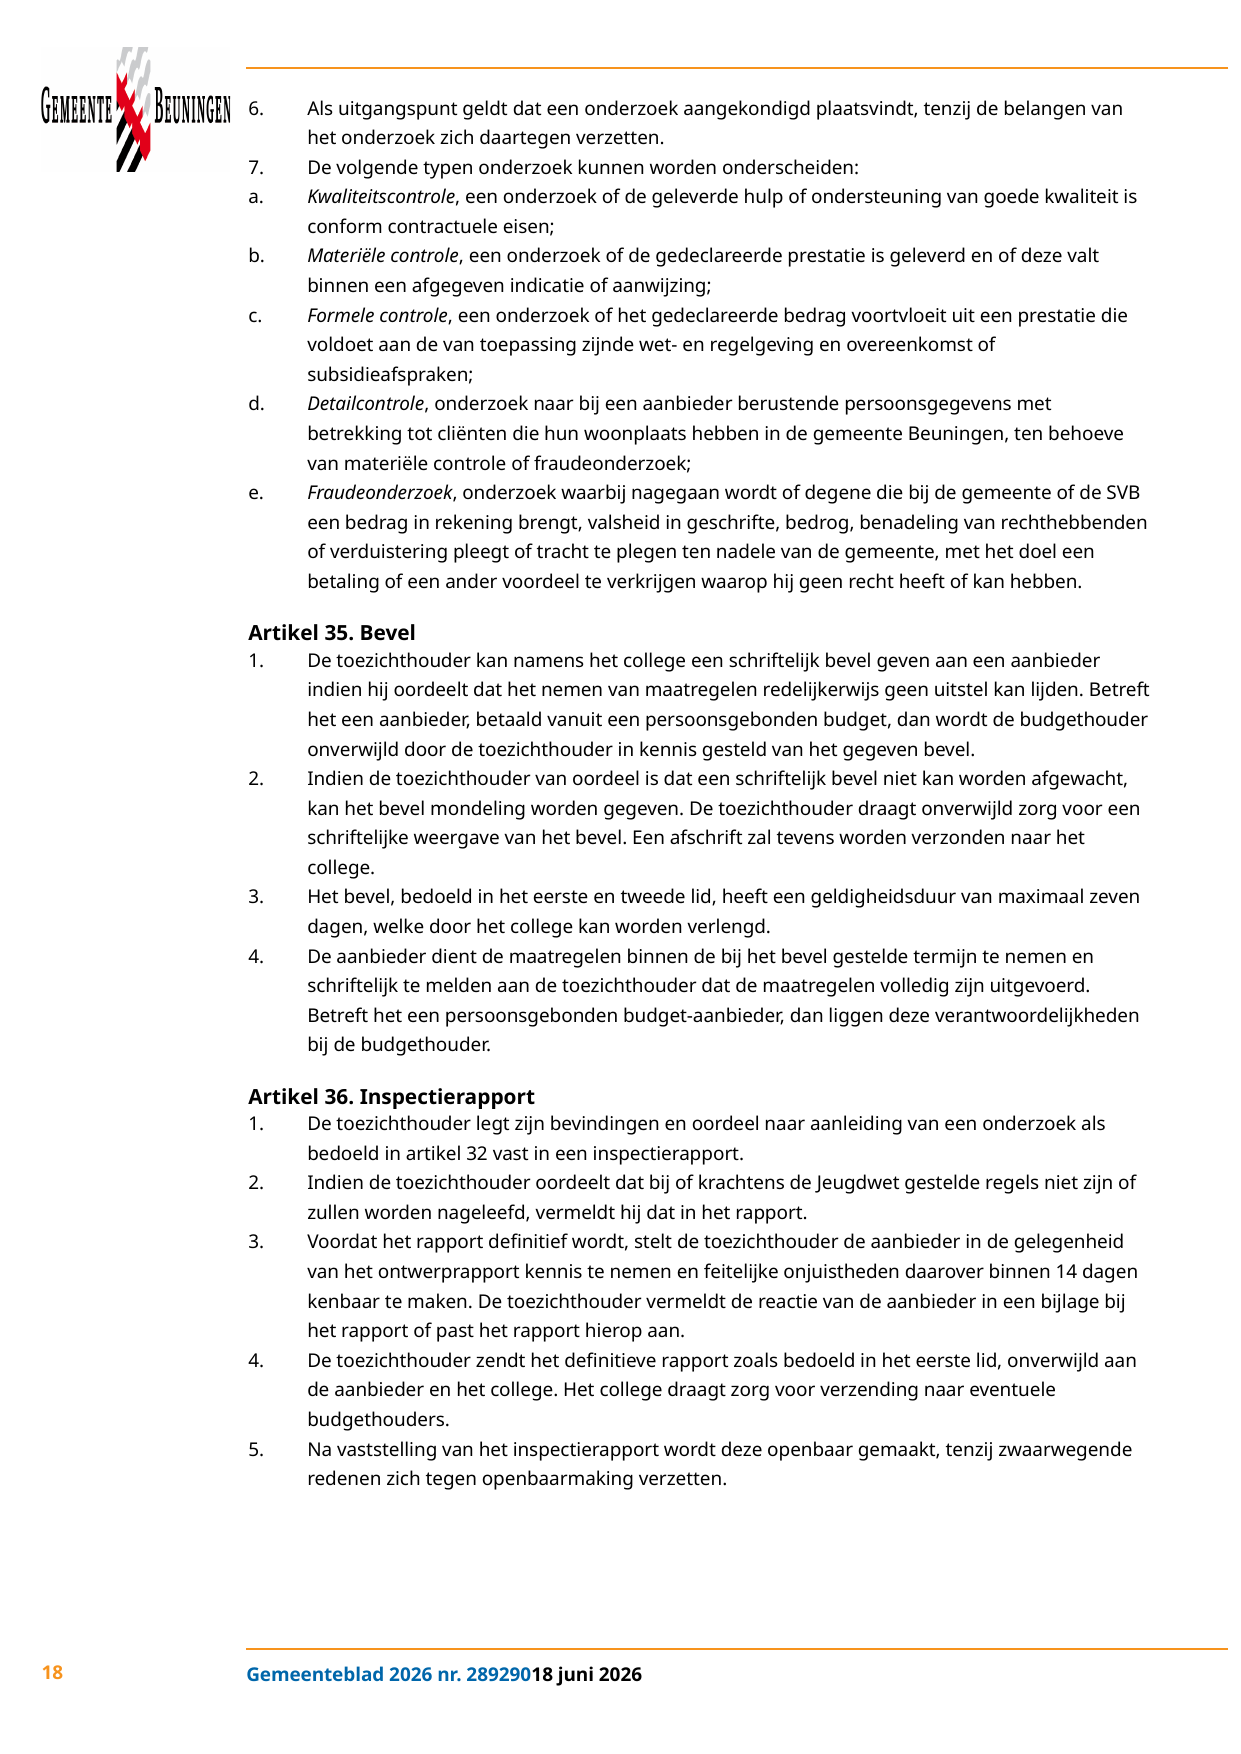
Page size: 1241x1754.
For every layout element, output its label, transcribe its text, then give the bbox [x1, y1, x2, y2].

list Als uitgangspunt geldt dat een onderzoek aangekondigd plaatsvindt, tenzij de belangen van het onderzoek zich daartegen verzetten. [248, 95, 1152, 150]
list Voordat het rapport definitief wordt, stelt de toezichthouder de aanbieder in de gelegenheid van het ontwerprapport kennis te nemen en feitelijke onjuistheden daarover binnen 14 dagen kenbaar te maken. De toezichthouder vermeldt de reactie van de aanbieder in een bijlage bij het rapport of past het rapport hierop aan. [248, 1229, 1152, 1343]
list De aanbieder dient de maatregelen binnen de bij het bevel gestelde termijn te nemen en schriftelijk te melden aan de toezichthouder dat de maatregelen volledig zijn uitgevoerd. Betreft het een persoonsgebonden budget-aanbieder, dan liggen deze verantwoordelijkheden bij de budgethouder. [248, 943, 1152, 1057]
list Het bevel, bedoeld in het eerste en tweede lid, heeft een geldigheidsduur van maximaal zeven dagen, welke door het college kan worden verlengd. [248, 884, 1152, 939]
list De toezichthouder kan namens het college een schriftelijk bevel geven aan een aanbieder indien hij oordeelt dat het nemen van maatregelen redelijkerwijs geen uitstel kan lijden. Betreft het een aanbieder, betaald vanuit een persoonsgebonden budget, dan wordt de budgethouder onverwijld door de toezichthouder in kennis gesteld van het gegeven bevel. [248, 647, 1152, 761]
text Artikel 36. Inspectierapport [248, 1082, 1152, 1110]
list De toezichthouder zendt het definitieve rapport zoals bedoeld in het eerste lid, onverwijld aan de aanbieder en het college. Het college draagt zorg voor verzending naar eventuele budgethouders. [248, 1347, 1152, 1432]
list Detailcontrole, onderzoek naar bij een aanbieder berustende persoonsgegevens met betrekking tot cliënten die hun woonplaats hebben in de gemeente Beuningen, ten behoeve van materiële controle of fraudeonderzoek; [248, 391, 1152, 476]
list Materiële controle, een onderzoek of de gedeclareerde prestatie is geleverd en of deze valt binnen een afgegeven indicatie of aanwijzing; [248, 243, 1152, 298]
list De volgende typen onderzoek kunnen worden onderscheiden: [248, 154, 1152, 180]
list De toezichthouder legt zijn bevindingen en oordeel naar aanleiding van een onderzoek als bedoeld in artikel 32 vast in een inspectierapport. [248, 1110, 1152, 1166]
list Formele controle, een onderzoek of het gedeclareerde bedrag voortvloeit uit een prestatie die voldoet aan de van toepassing zijnde wet- en regelgeving en overeenkomst of subsidieafspraken; [248, 302, 1152, 387]
list Na vaststelling van het inspectierapport wordt deze openbaar gemaakt, tenzij zwaarwegende redenen zich tegen openbaarmaking verzetten. [248, 1436, 1152, 1491]
text Artikel 35. Bevel [248, 618, 1152, 647]
list Fraudeonderzoek, onderzoek waarbij nagegaan wordt of degene die bij de gemeente of de SVB een bedrag in rekening brengt, valsheid in geschrifte, bedrog, benadeling van rechthebbenden of verduistering pleegt of tracht te plegen ten nadele van de gemeente, met het doel een betaling of een ander voordeel te verkrijgen waarop hij geen recht heeft of kan hebben. [248, 479, 1152, 594]
list Kwaliteitscontrole, een onderzoek of de geleverde hulp of ondersteuning van goede kwaliteit is conform contractuele eisen; [248, 183, 1152, 239]
list Indien de toezichthouder van oordeel is dat een schriftelijk bevel niet kan worden afgewacht, kan het bevel mondeling worden gegeven. De toezichthouder draagt onverwijld zorg voor een schriftelijke weergave van het bevel. Een afschrift zal tevens worden verzonden naar het college. [248, 765, 1152, 880]
list Indien de toezichthouder oordeelt dat bij of krachtens de Jeugdwet gestelde regels niet zijn of zullen worden nageleefd, vermeldt hij dat in het rapport. [248, 1169, 1152, 1225]
picture [41, 47, 231, 172]
